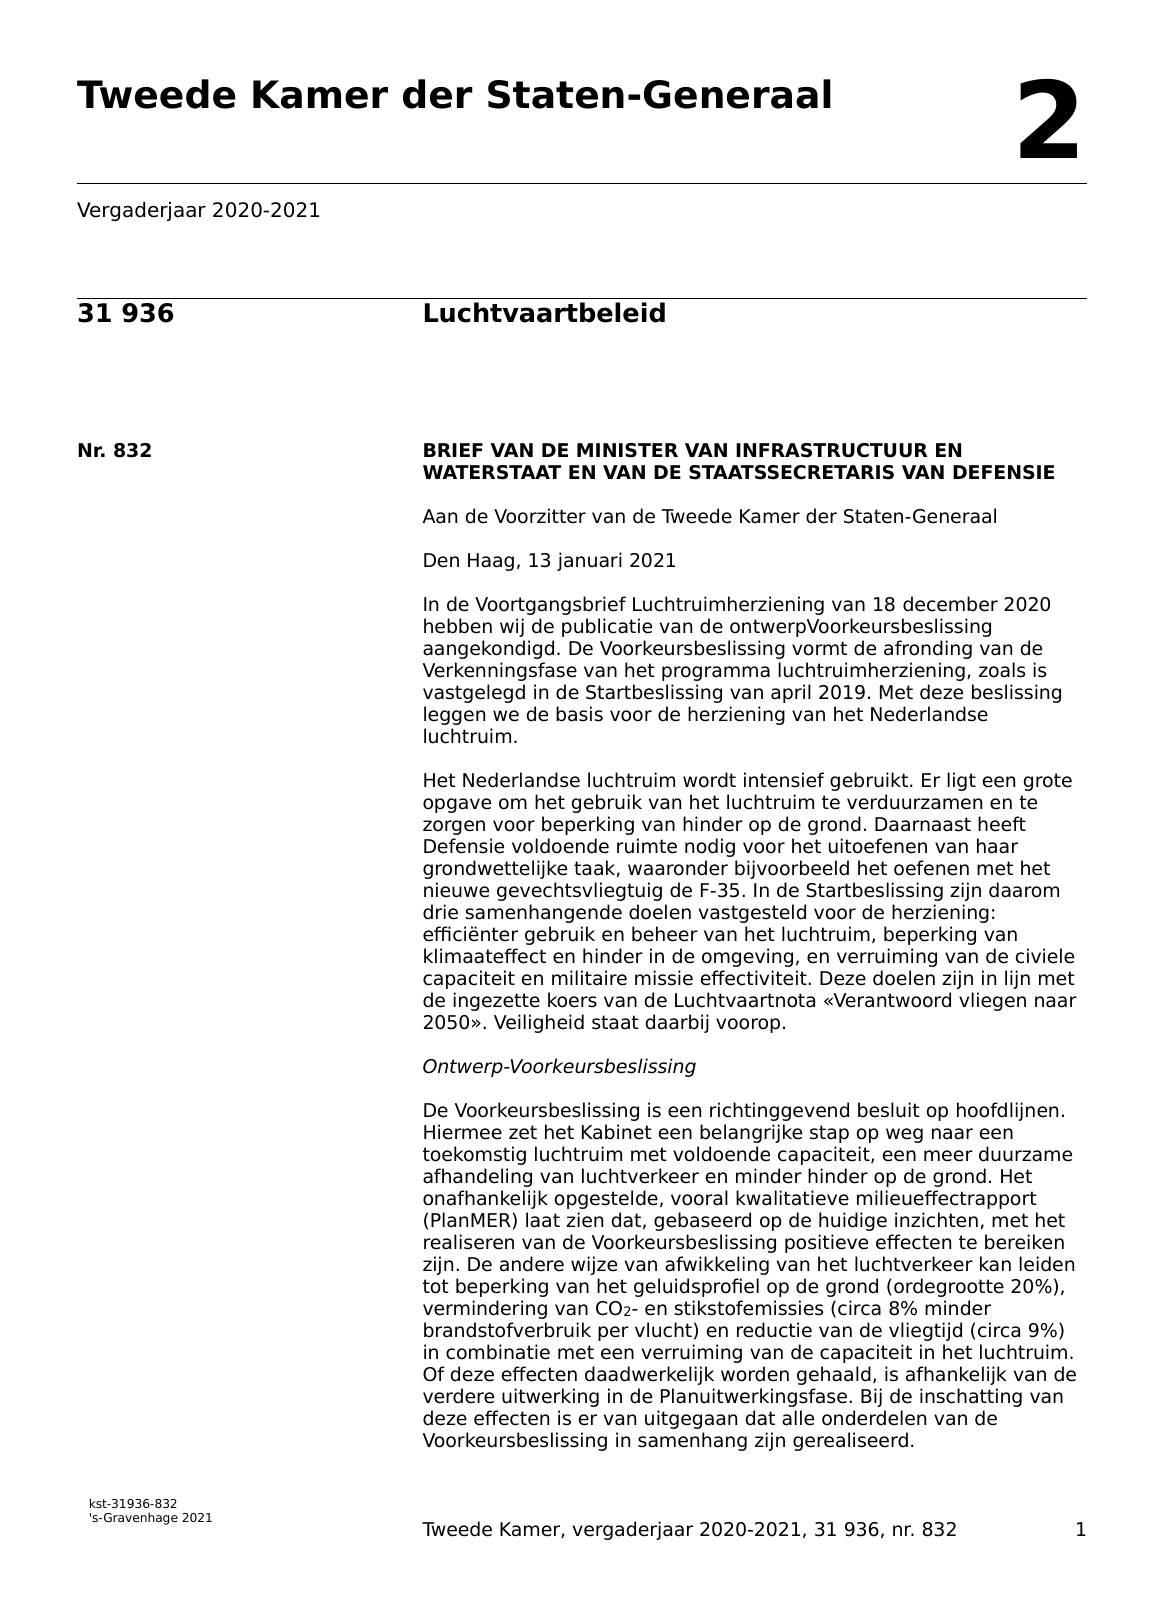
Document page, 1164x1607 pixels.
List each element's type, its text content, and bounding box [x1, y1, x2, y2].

table_header Tweede Kamer der Staten-Generaal [77, 59, 886, 183]
table_cell Vergaderjaar 2020-2021 [77, 184, 1087, 298]
subtitle Ontwerp-Voorkeursbeslissing [422, 1056, 1087, 1078]
subtitle Nr. 832 BRIEF VAN DE MINISTER VAN INFRASTRUCTUUR EN WATERSTAAT EN VAN DE STAATSSECRETARIS VAN DEFENSIE [77, 440, 1087, 484]
text Het Nederlandse luchtruim wordt intensief gebruikt. Er ligt een grote opgave om het gebruik van het luchtruim te verduurzamen en te zorgen voor beperking van hinder op de grond. Daarnaast heeft Defensie voldoende ruimte nodig voor het uitoefenen van haar grondwettelijke taak, waaronder bijvoorbeeld het oefenen met het nieuwe gevechtsvliegtuig de F-35. In de Startbeslissing zijn daarom drie samenhangende doelen vastgesteld voor de herziening: efficiënter gebruik en beheer van het luchtruim, beperking van klimaateffect en hinder in de omgeving, en verruiming van de civiele capaciteit en militaire missie effectiviteit. Deze doelen zijn in lijn met de ingezette koers van de Luchtvaartnota «Verantwoord vliegen naar 2050». Veiligheid staat daarbij voorop. [422, 770, 1087, 1034]
text kst-31936-832 [88, 1497, 323, 1511]
subtitle 31 936 Luchtvaartbeleid [77, 299, 1087, 329]
table_header 2 [886, 59, 1087, 183]
text 's-Gravenhage 2021 [88, 1511, 323, 1525]
text Aan de Voorzitter van de Tweede Kamer der Staten-Generaal [422, 506, 1087, 528]
text De Voorkeursbeslissing is een richtinggevend besluit op hoofdlijnen. Hiermee zet het Kabinet een belangrijke stap op weg naar een toekomstig luchtruim met voldoende capaciteit, een meer duurzame afhandeling van luchtverkeer en minder hinder op de grond. Het onafhankelijk opgestelde, vooral kwalitatieve milieueffectrapport (PlanMER) laat zien dat, gebaseerd op de huidige inzichten, met het realiseren van de Voorkeursbeslissing positieve effecten te bereiken zijn. De andere wijze van afwikkeling van het luchtverkeer kan leiden tot beperking van het geluidsprofiel op de grond (ordegrootte 20%), vermindering van CO2- en stikstofemissies (circa 8% minder brandstofverbruik per vlucht) en reductie van de vliegtijd (circa 9%) in combinatie met een verruiming van de capaciteit in het luchtruim. Of deze effecten daadwerkelijk worden gehaald, is afhankelijk van de verdere uitwerking in de Planuitwerkingsfase. Bij de inschatting van deze effecten is er van uitgegaan dat alle onderdelen van de Voorkeursbeslissing in samenhang zijn gerealiseerd. [422, 1100, 1087, 1452]
text In de Voortgangsbrief Luchtruimherziening van 18 december 2020 hebben wij de publicatie van de ontwerpVoorkeursbeslissing aangekondigd. De Voorkeursbeslissing vormt de afronding van de Verkenningsfase van het programma luchtruimherziening, zoals is vastgelegd in de Startbeslissing van april 2019. Met deze beslissing leggen we de basis voor de herziening van het Nederlandse luchtruim. [422, 594, 1087, 748]
text Den Haag, 13 januari 2021 [422, 550, 1087, 572]
